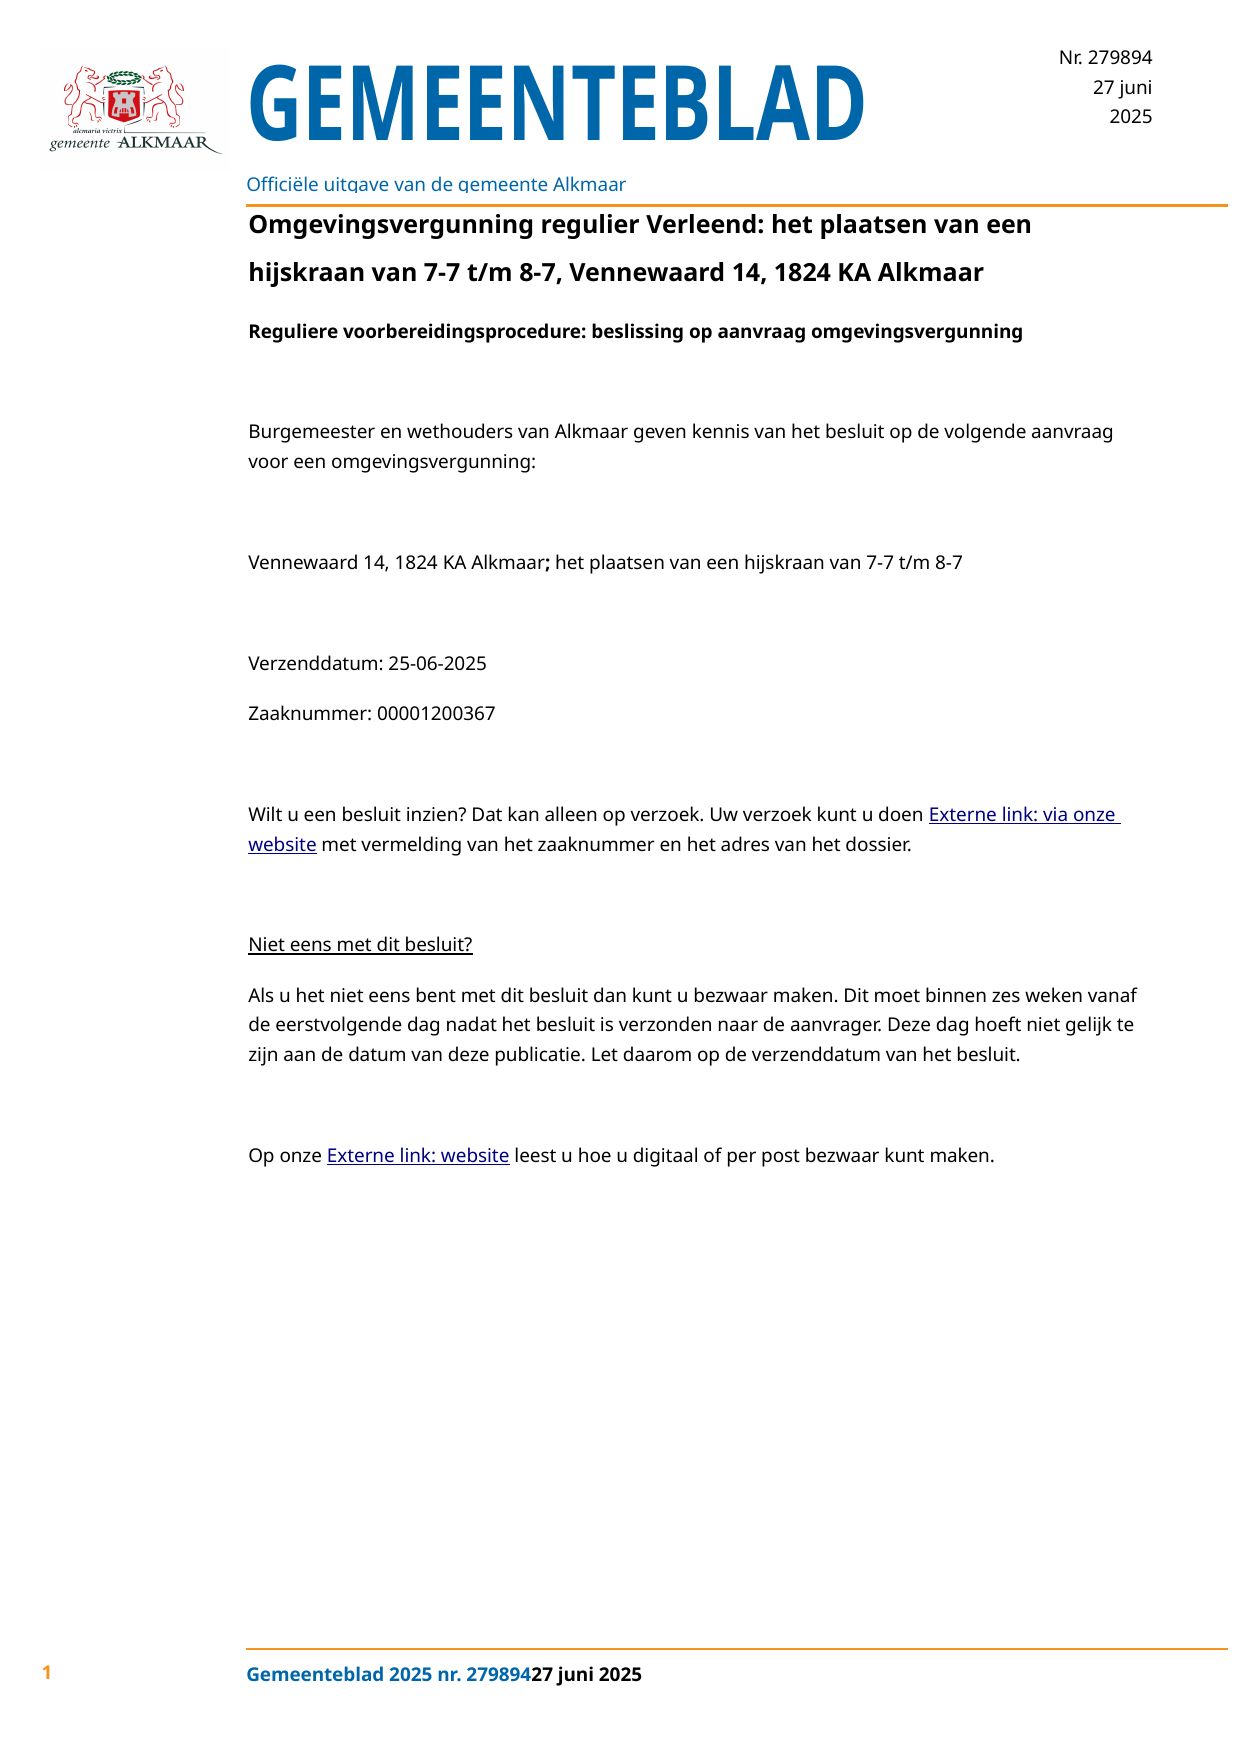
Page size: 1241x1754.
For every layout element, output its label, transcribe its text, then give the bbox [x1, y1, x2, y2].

text Vennewaard 14, 1824 KA Alkmaar; het plaatsen van een hijskraan van 7-7 t/m 8-7 [248, 549, 1152, 575]
text Zaaknummer: 00001200367 [248, 700, 1152, 726]
text Burgemeester en wethouders van Alkmaar geven kennis van het besluit op de volgende aanvraag voor een omgevingsvergunning: [248, 419, 1152, 474]
text Op onze Externe link: website leest u hoe u digitaal of per post bezwaar kunt maken. [248, 1142, 1152, 1168]
text Niet eens met dit besluit? [248, 932, 1152, 957]
text Als u het niet eens bent met dit besluit dan kunt u bezwaar maken. Dit moet binnen zes weken vanaf de eerstvolgende dag nadat het besluit is verzonden naar de aanvrager. Deze dag hoeft niet gelijk te zijn aan de datum van deze publicatie. Let daarom op de verzenddatum van het besluit. [248, 982, 1152, 1067]
text Wilt u een besluit inzien? Dat kan alleen op verzoek. Uw verzoek kunt u doen Externe link: via onze website met vermelding van het zaaknummer en het adres van het dossier. [248, 801, 1152, 857]
text Omgevingsvergunning regulier Verleend: het plaatsen van een hijskraan van 7-7 t/m 8-7, Vennewaard 14, 1824 KA Alkmaar [248, 207, 1152, 288]
picture [41, 47, 231, 172]
text Reguliere voorbereidingsprocedure: beslissing op aanvraag omgevingsvergunning [248, 318, 1152, 344]
text Verzenddatum: 25-06-2025 [248, 650, 1152, 676]
